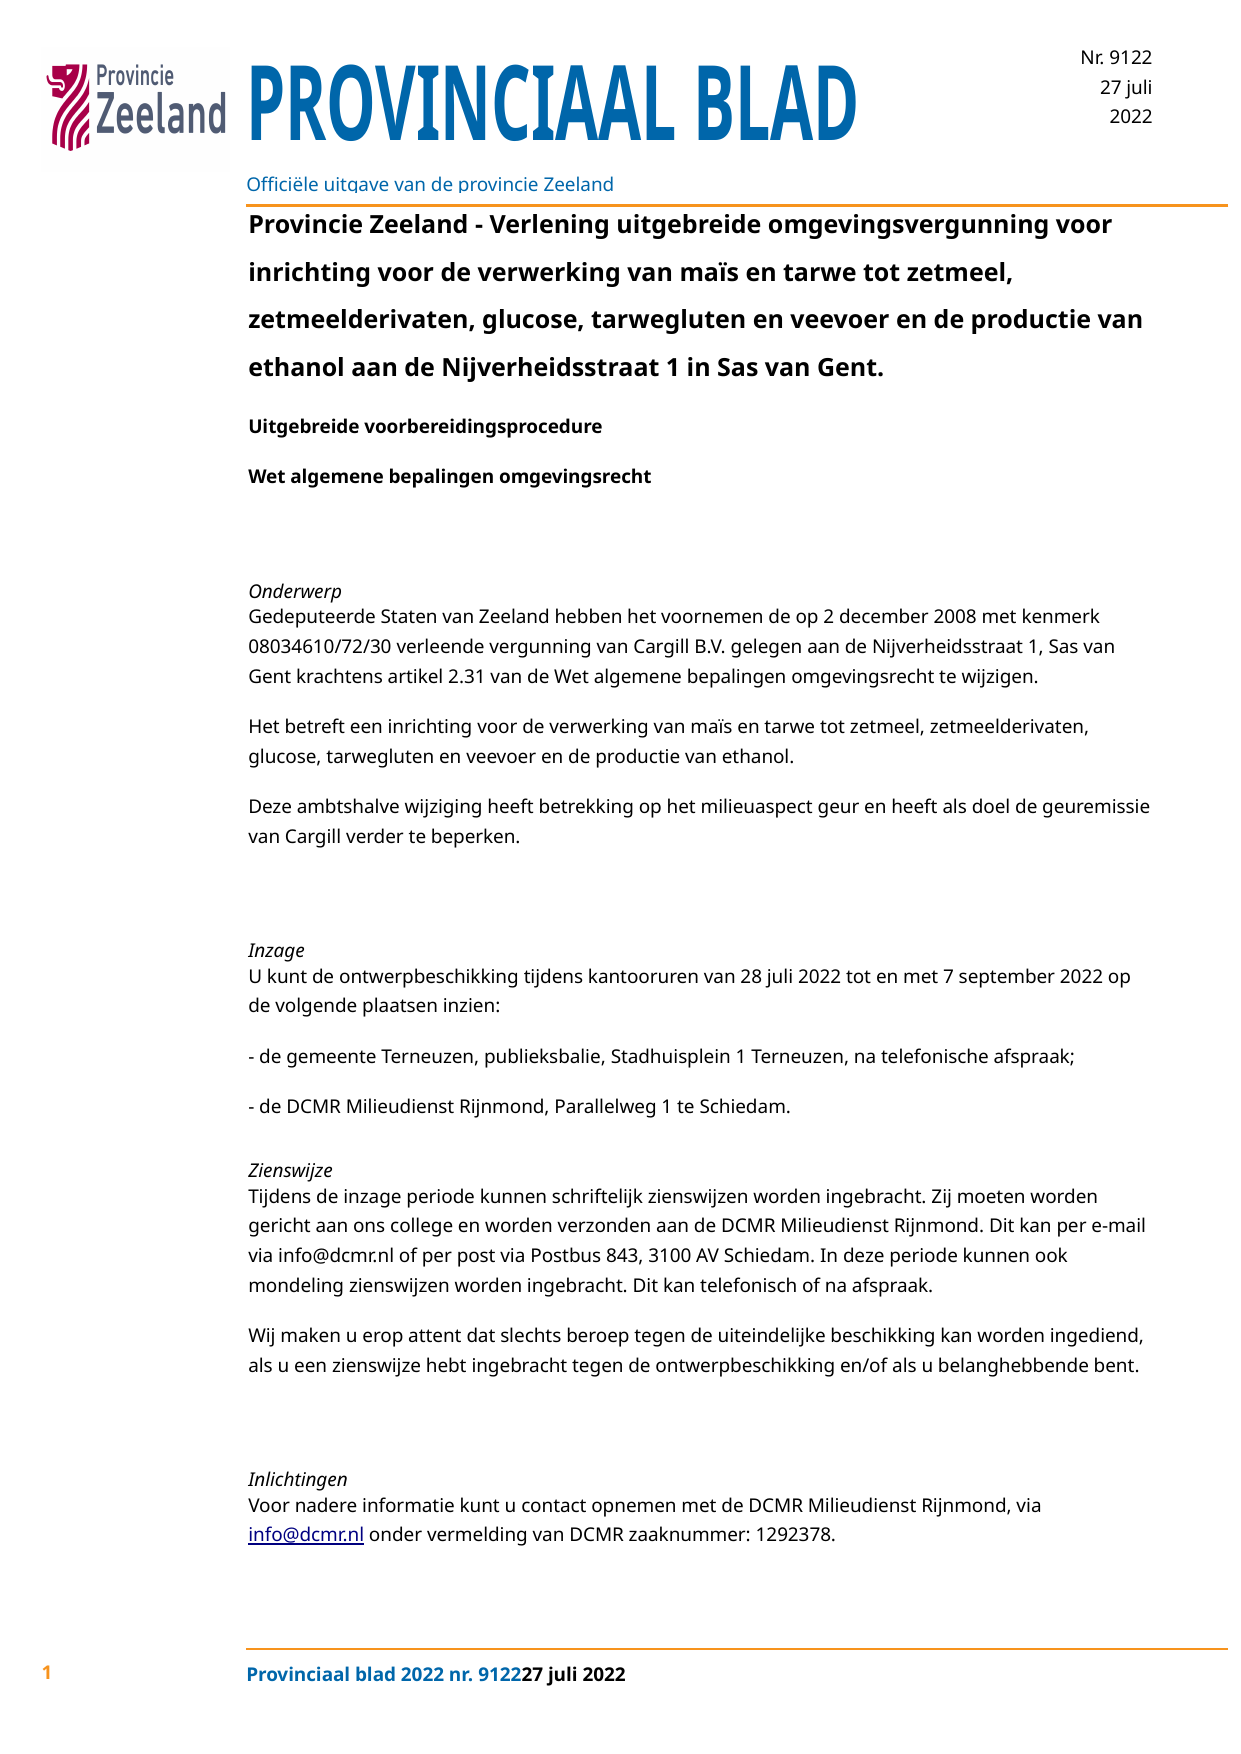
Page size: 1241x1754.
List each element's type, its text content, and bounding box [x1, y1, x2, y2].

text Inlichtingen [248, 1466, 1152, 1492]
text Wet algemene bepalingen omgevingsrecht [248, 463, 1152, 489]
text Onderwerp [248, 578, 1152, 604]
text Provincie Zeeland - Verlening uitgebreide omgevingsvergunning voor inrichting voor de verwerking van maïs en tarwe tot zetmeel, zetmeelderivaten, glucose, tarwegluten en veevoer en de productie van ethanol aan de Nijverheidsstraat 1 in Sas van Gent. [248, 207, 1152, 384]
text Voor nadere informatie kunt u contact opnemen met de DCMR Milieudienst Rijnmond, via info@dcmr.nl onder vermelding van DCMR zaaknummer: 1292378. [248, 1492, 1152, 1547]
text Deze ambtshalve wijziging heeft betrekking op het milieuaspect geur en heeft als doel de geuremissie van Cargill verder te beperken. [248, 793, 1152, 848]
text U kunt de ontwerpbeschikking tijdens kantooruren van 28 juli 2022 tot en met 7 september 2022 op de volgende plaatsen inzien: [248, 963, 1152, 1018]
text Het betreft een inrichting voor de verwerking van maïs en tarwe tot zetmeel, zetmeelderivaten, glucose, tarwegluten en veevoer en de productie van ethanol. [248, 713, 1152, 768]
text - de gemeente Terneuzen, publieksbalie, Stadhuisplein 1 Terneuzen, na telefonische afspraak; [248, 1043, 1152, 1069]
text Tijdens de inzage periode kunnen schriftelijk zienswijzen worden ingebracht. Zij moeten worden gericht aan ons college en worden verzonden aan de DCMR Milieudienst Rijnmond. Dit kan per e-mail via info@dcmr.nl of per post via Postbus 843, 3100 AV Schiedam. In deze periode kunnen ook mondeling zienswijzen worden ingebracht. Dit kan telefonisch of na afspraak. [248, 1183, 1152, 1297]
text Zienswijze [248, 1157, 1152, 1183]
picture [41, 47, 231, 172]
text Gedeputeerde Staten van Zeeland hebben het voornemen de op 2 december 2008 met kenmerk 08034610/72/30 verleende vergunning van Cargill B.V. gelegen aan de Nijverheidsstraat 1, Sas van Gent krachtens artikel 2.31 van de Wet algemene bepalingen omgevingsrecht te wijzigen. [248, 604, 1152, 688]
text Uitgebreide voorbereidingsprocedure [248, 413, 1152, 439]
text - de DCMR Milieudienst Rijnmond, Parallelweg 1 te Schiedam. [248, 1093, 1152, 1119]
text Inzage [248, 937, 1152, 963]
text Wij maken u erop attent dat slechts beroep tegen de uiteindelijke beschikking kan worden ingediend, als u een zienswijze hebt ingebracht tegen de ontwerpbeschikking en/of als u belanghebbende bent. [248, 1322, 1152, 1377]
